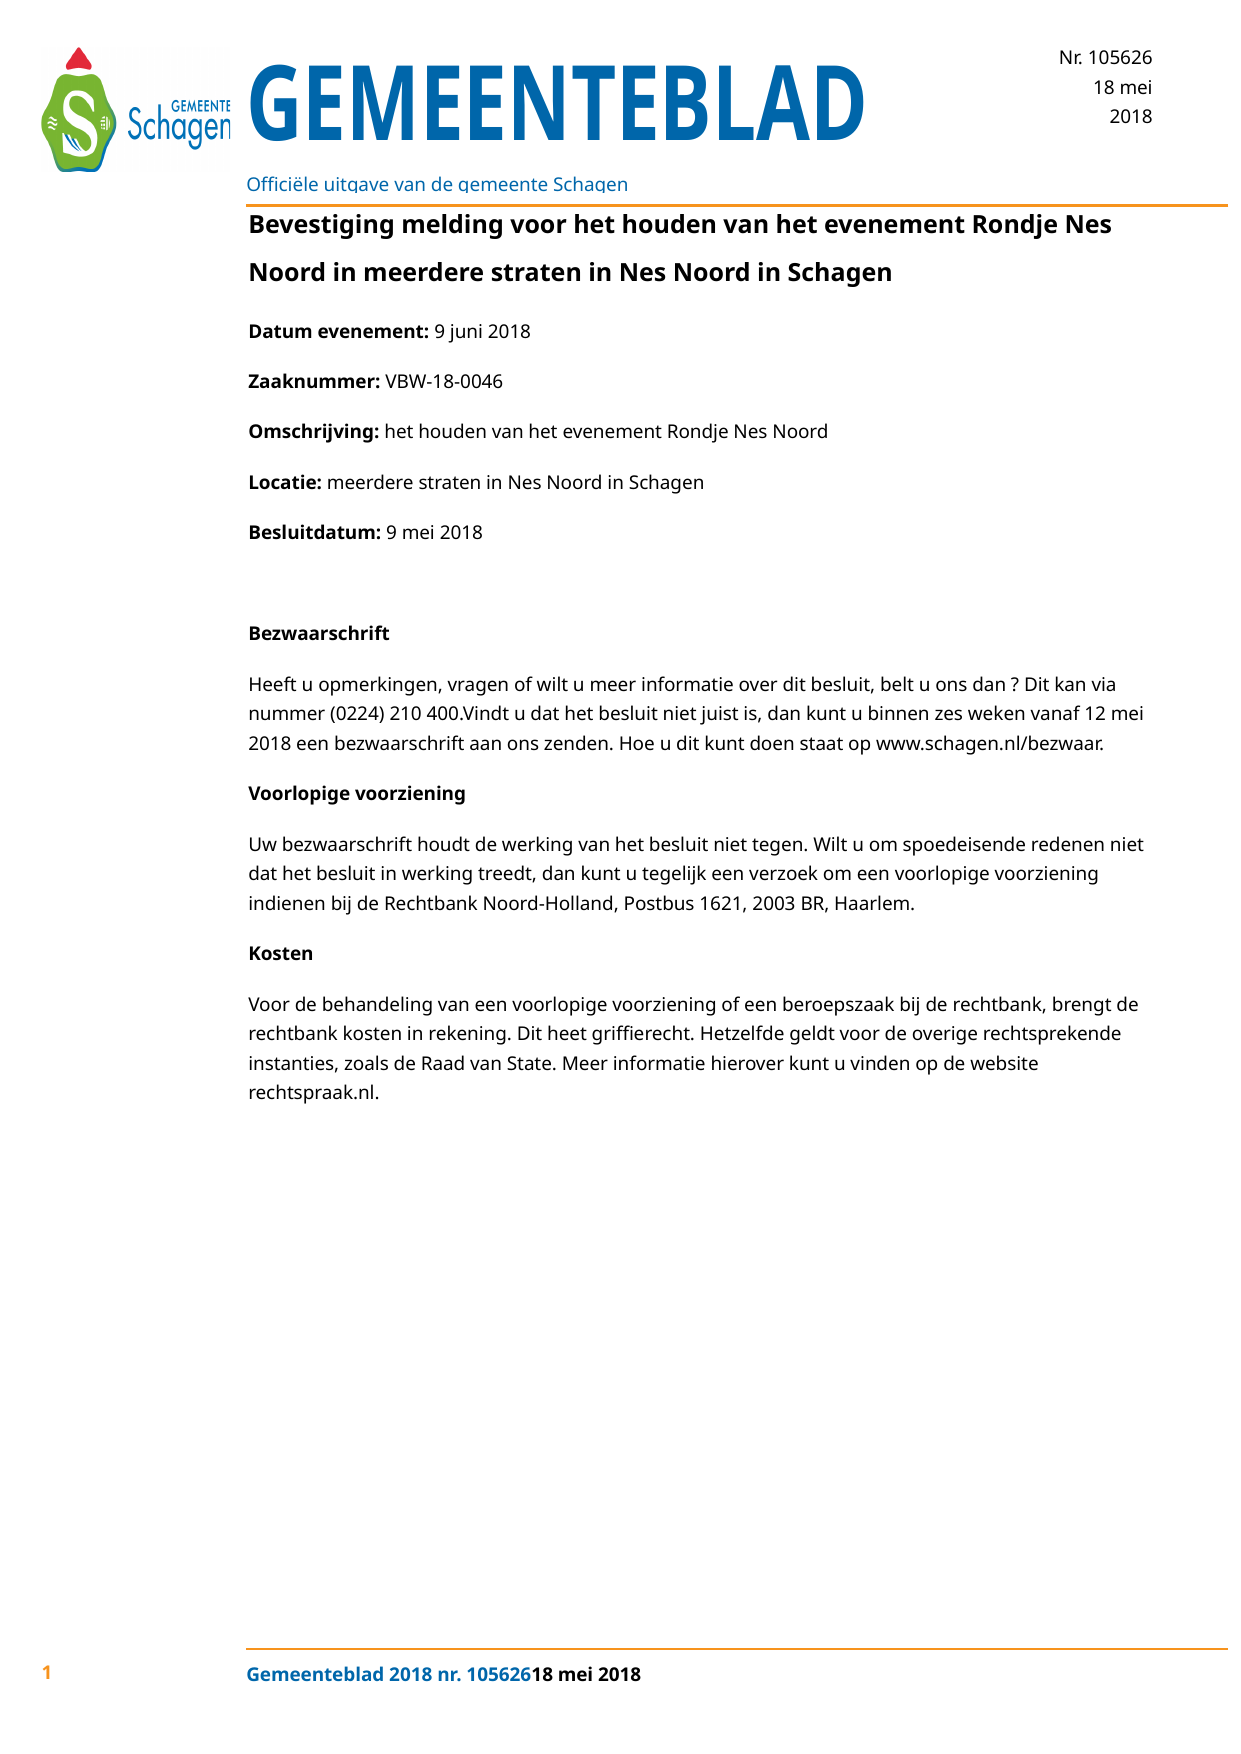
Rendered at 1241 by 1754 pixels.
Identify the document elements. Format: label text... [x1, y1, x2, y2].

picture [41, 47, 231, 172]
text Besluitdatum: 9 mei 2018 [248, 519, 1152, 545]
text Voor de behandeling van een voorlopige voorziening of een beroepszaak bij de rechtbank, brengt de rechtbank kosten in rekening. Dit heet griffierecht. Hetzelfde geldt voor de overige rechtsprekende instanties, zoals de Raad van State. Meer informatie hierover kunt u vinden op de website rechtspraak.nl. [248, 991, 1152, 1105]
text Bevestiging melding voor het houden van het evenement Rondje Nes Noord in meerdere straten in Nes Noord in Schagen [248, 207, 1152, 288]
text Locatie: meerdere straten in Nes Noord in Schagen [248, 469, 1152, 495]
text Bezwaarschrift [248, 620, 1152, 646]
text Voorlopige voorziening [248, 780, 1152, 806]
text Uw bezwaarschrift houdt de werking van het besluit niet tegen. Wilt u om spoedeisende redenen niet dat het besluit in werking treedt, dan kunt u tegelijk een verzoek om een voorlopige voorziening indienen bij de Rechtbank Noord-Holland, Postbus 1621, 2003 BR, Haarlem. [248, 831, 1152, 916]
text Kosten [248, 940, 1152, 966]
text Zaaknummer: VBW-18-0046 [248, 368, 1152, 394]
text Omschrijving: het houden van het evenement Rondje Nes Noord [248, 419, 1152, 444]
text Datum evenement: 9 juni 2018 [248, 318, 1152, 344]
text Heeft u opmerkingen, vragen of wilt u meer informatie over dit besluit, belt u ons dan ? Dit kan via nummer (0224) 210 400.Vindt u dat het besluit niet juist is, dan kunt u binnen zes weken vanaf 12 mei 2018 een bezwaarschrift aan ons zenden. Hoe u dit kunt doen staat op www.schagen.nl/bezwaar. [248, 671, 1152, 756]
